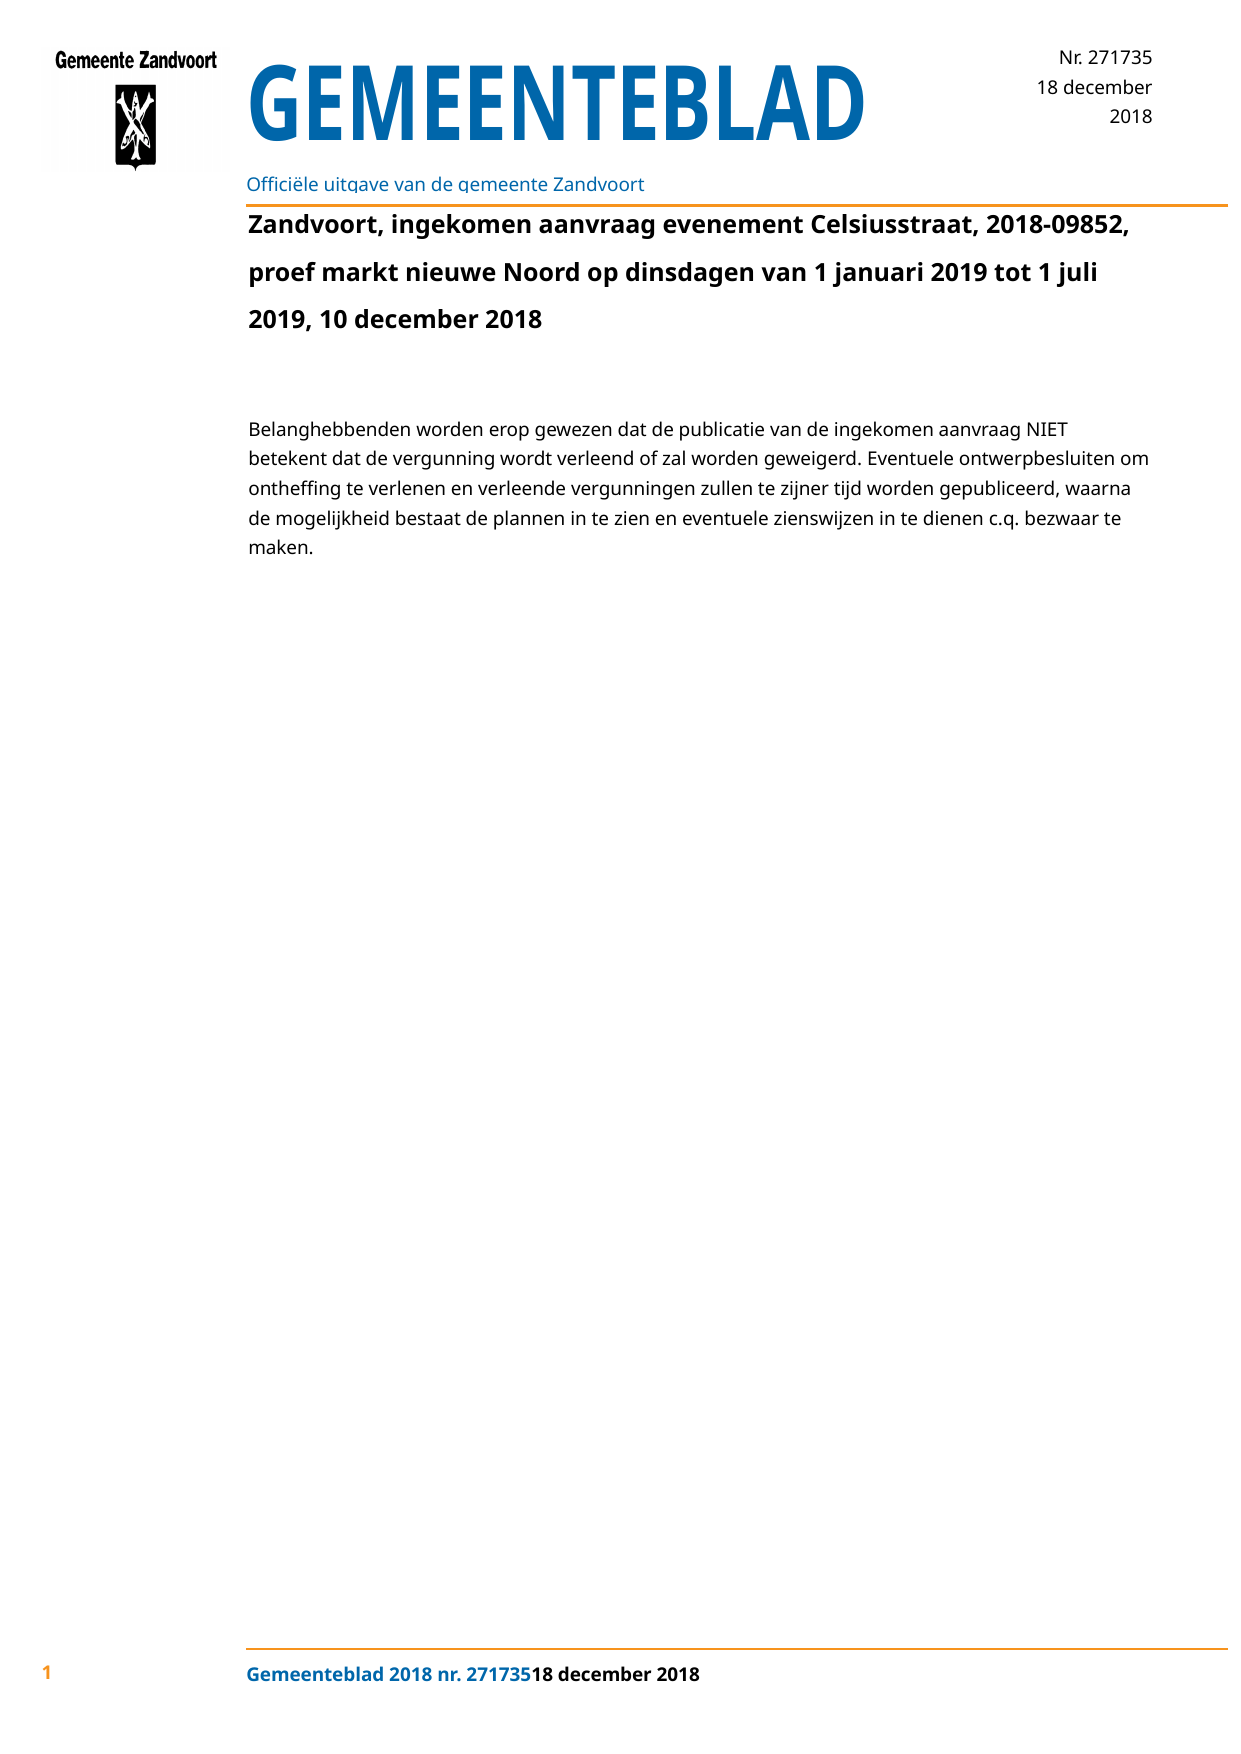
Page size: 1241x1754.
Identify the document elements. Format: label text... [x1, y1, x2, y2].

text Belanghebbenden worden erop gewezen dat de publicatie van de ingekomen aanvraag NIET betekent dat de vergunning wordt verleend of zal worden geweigerd. Eventuele ontwerpbesluiten om ontheffing te verlenen en verleende vergunningen zullen te zijner tijd worden gepubliceerd, waarna de mogelijkheid bestaat de plannen in te zien en eventuele zienswijzen in te dienen c.q. bezwaar te maken. [248, 416, 1152, 560]
text Zandvoort, ingekomen aanvraag evenement Celsiusstraat, 2018-09852, proef markt nieuwe Noord op dinsdagen van 1 januari 2019 tot 1 juli 2019, 10 december 2018 [248, 207, 1152, 336]
picture [41, 47, 231, 172]
